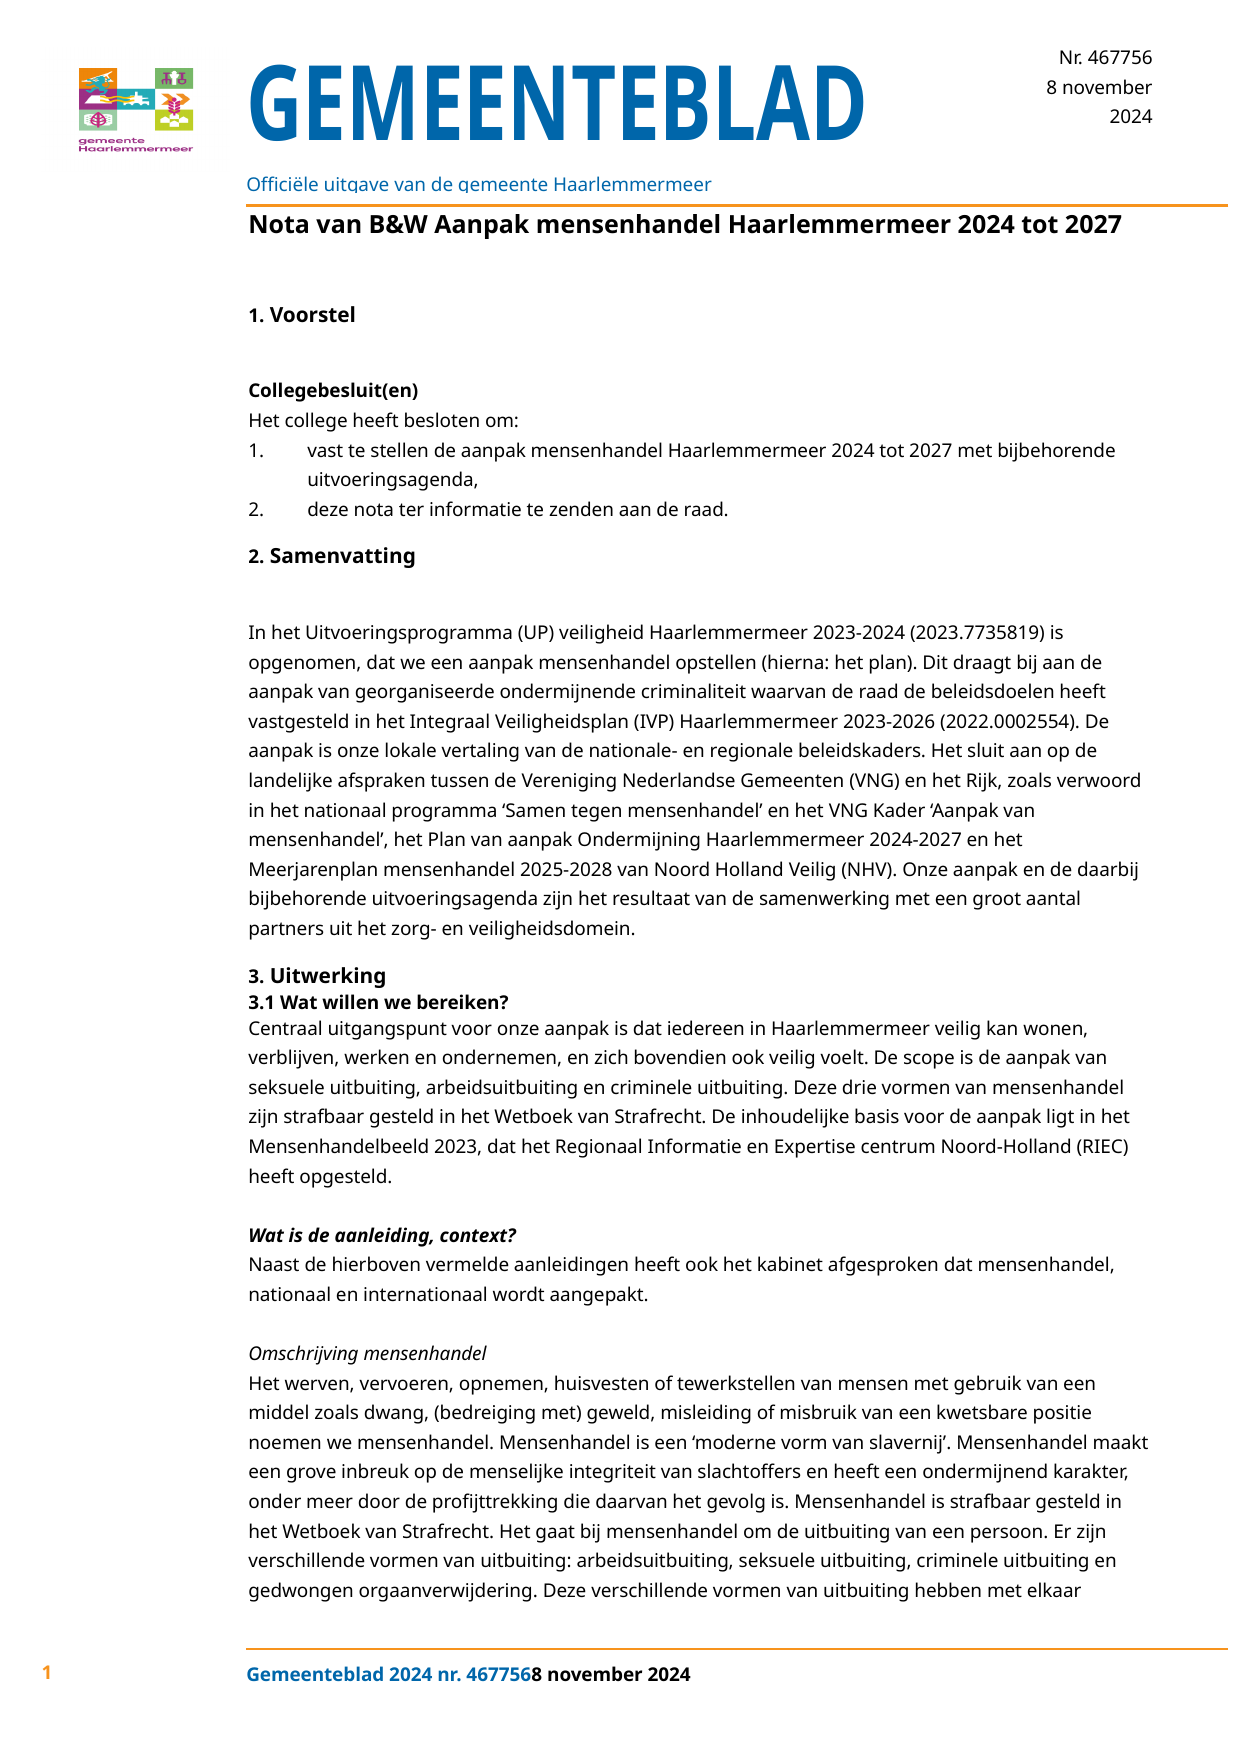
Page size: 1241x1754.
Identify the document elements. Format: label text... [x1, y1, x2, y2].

text Centraal uitgangspunt voor onze aanpak is dat iedereen in Haarlemmermeer veilig kan wonen, verblijven, werken en ondernemen, en zich bovendien ook veilig voelt. De scope is de aanpak van seksuele uitbuiting, arbeidsuitbuiting en criminele uitbuiting. Deze drie vormen van mensenhandel zijn strafbaar gesteld in het Wetboek van Strafrecht. De inhoudelijke basis voor de aanpak ligt in het Mensenhandelbeeld 2023, dat het Regionaal Informatie en Expertise centrum Noord-Holland (RIEC) heeft opgesteld. [248, 1015, 1152, 1188]
text Omschrijving mensenhandel [248, 1340, 1152, 1366]
text 3. Uitwerking [248, 961, 1152, 989]
text 3.1 Wat willen we bereiken? [248, 989, 1152, 1015]
text 2. Samenvatting [248, 542, 1152, 570]
list vast te stellen de aanpak mensenhandel Haarlemmermeer 2024 tot 2027 met bijbehorende uitvoeringsagenda, [248, 437, 1152, 492]
text Wat is de aanleiding, context? [248, 1222, 1152, 1248]
text 1. Voorstel [248, 300, 1152, 328]
text Het werven, vervoeren, opnemen, huisvesten of tewerkstellen van mensen met gebruik van een middel zoals dwang, (bedreiging met) geweld, misleiding of misbruik van een kwetsbare positie noemen we mensenhandel. Mensenhandel is een ‘moderne vorm van slavernij’. Mensenhandel maakt een grove inbreuk op de menselijke integriteit van slachtoffers en heeft een ondermijnend karakter, onder meer door de profijttrekking die daarvan het gevolg is. Mensenhandel is strafbaar gesteld in het Wetboek van Strafrecht. Het gaat bij mensenhandel om de uitbuiting van een persoon. Er zijn verschillende vormen van uitbuiting: arbeidsuitbuiting, seksuele uitbuiting, criminele uitbuiting en gedwongen orgaanverwijdering. Deze verschillende vormen van uitbuiting hebben met elkaar [248, 1370, 1152, 1603]
text Het college heeft besloten om: [248, 407, 1152, 433]
text Naast de hierboven vermelde aanleidingen heeft ook het kabinet afgesproken dat mensenhandel, nationaal en internationaal wordt aangepakt. [248, 1252, 1152, 1307]
text Collegebesluit(en) [248, 378, 1152, 403]
text Nota van B&W Aanpak mensenhandel Haarlemmermeer 2024 tot 2027 [248, 207, 1152, 241]
picture [41, 47, 231, 172]
list deze nota ter informatie te zenden aan de raad. [248, 496, 1152, 522]
text In het Uitvoeringsprogramma (UP) veiligheid Haarlemmermeer 2023-2024 (2023.7735819) is opgenomen, dat we een aanpak mensenhandel opstellen (hierna: het plan). Dit draagt bij aan de aanpak van georganiseerde ondermijnende criminaliteit waarvan de raad de beleidsdoelen heeft vastgesteld in het Integraal Veiligheidsplan (IVP) Haarlemmermeer 2023-2026 (2022.0002554). De aanpak is onze lokale vertaling van de nationale- en regionale beleidskaders. Het sluit aan op de landelijke afspraken tussen de Vereniging Nederlandse Gemeenten (VNG) en het Rijk, zoals verwoord in het nationaal programma ‘Samen tegen mensenhandel’ en het VNG Kader ‘Aanpak van mensenhandel’, het Plan van aanpak Ondermijning Haarlemmermeer 2024-2027 en het Meerjarenplan mensenhandel 2025-2028 van Noord Holland Veilig (NHV). Onze aanpak en de daarbij bijbehorende uitvoeringsagenda zijn het resultaat van de samenwerking met een groot aantal partners uit het zorg- en veiligheidsdomein. [248, 619, 1152, 941]
